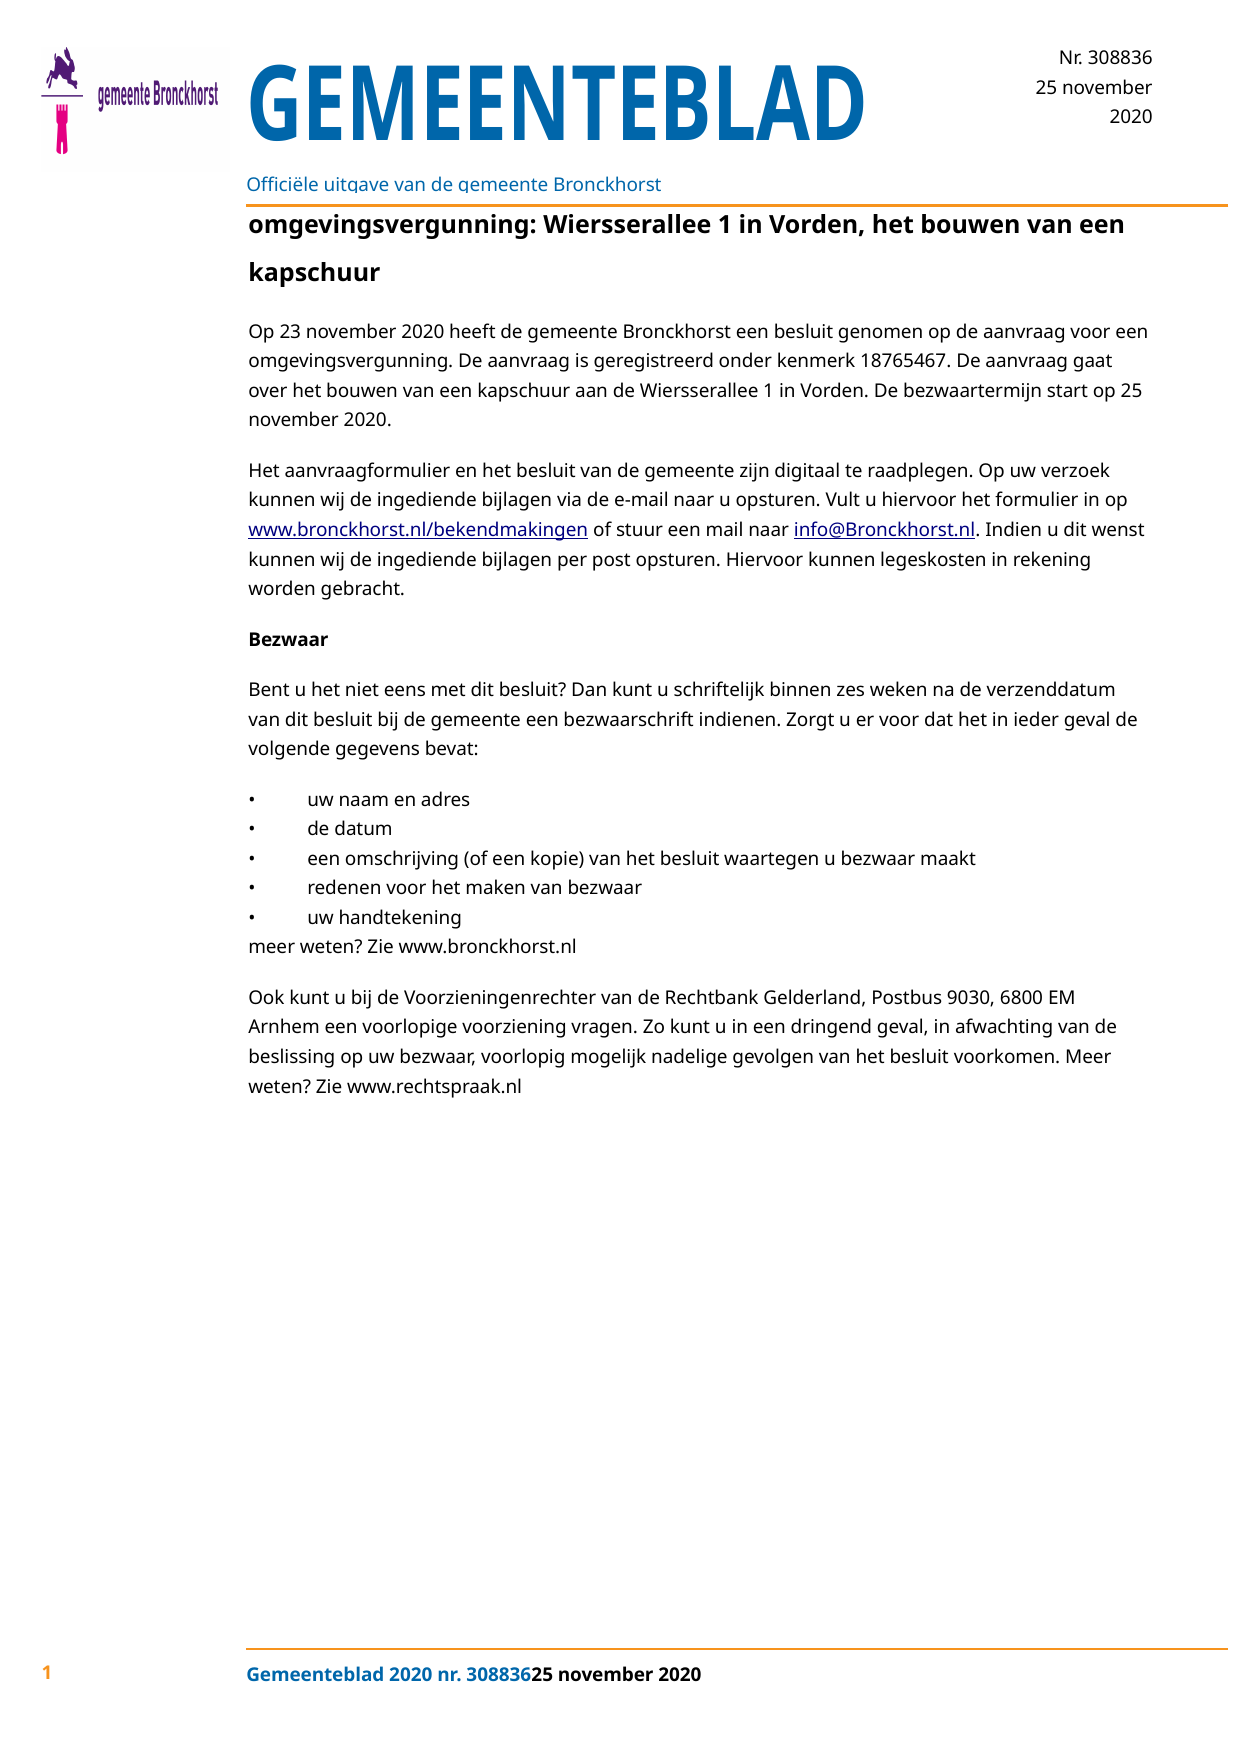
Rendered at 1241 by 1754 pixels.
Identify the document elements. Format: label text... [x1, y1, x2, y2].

text Het aanvraagformulier en het besluit van de gemeente zijn digitaal te raadplegen. Op uw verzoek kunnen wij de ingediende bijlagen via de e-mail naar u opsturen. Vult u hiervoor het formulier in op www.bronckhorst.nl/bekendmakingen of stuur een mail naar info@Bronckhorst.nl. Indien u dit wenst kunnen wij de ingediende bijlagen per post opsturen. Hiervoor kunnen legeskosten in rekening worden gebracht. [248, 457, 1152, 601]
text omgevingsvergunning: Wiersserallee 1 in Vorden, het bouwen van een kapschuur [248, 207, 1152, 288]
list uw handtekening [248, 904, 1152, 930]
list uw naam en adres [248, 786, 1152, 812]
list redenen voor het maken van bezwaar [248, 874, 1152, 900]
text Bezwaar [248, 626, 1152, 652]
text Op 23 november 2020 heeft de gemeente Bronckhorst een besluit genomen op de aanvraag voor een omgevingsvergunning. De aanvraag is geregistreerd onder kenmerk 18765467. De aanvraag gaat over het bouwen van een kapschuur aan de Wiersserallee 1 in Vorden. De bezwaartermijn start op 25 november 2020. [248, 318, 1152, 432]
text meer weten? Zie www.bronckhorst.nl [248, 934, 1152, 959]
picture [41, 47, 231, 172]
text Ook kunt u bij de Voorzieningenrechter van de Rechtbank Gelderland, Postbus 9030, 6800 EM Arnhem een voorlopige voorziening vragen. Zo kunt u in een dringend geval, in afwachting van de beslissing op uw bezwaar, voorlopig mogelijk nadelige gevolgen van het besluit voorkomen. Meer weten? Zie www.rechtspraak.nl [248, 984, 1152, 1099]
list de datum [248, 815, 1152, 841]
list een omschrijving (of een kopie) van het besluit waartegen u bezwaar maakt [248, 845, 1152, 871]
text Bent u het niet eens met dit besluit? Dan kunt u schriftelijk binnen zes weken na de verzenddatum van dit besluit bij de gemeente een bezwaarschrift indienen. Zorgt u er voor dat het in ieder geval de volgende gegevens bevat: [248, 676, 1152, 761]
